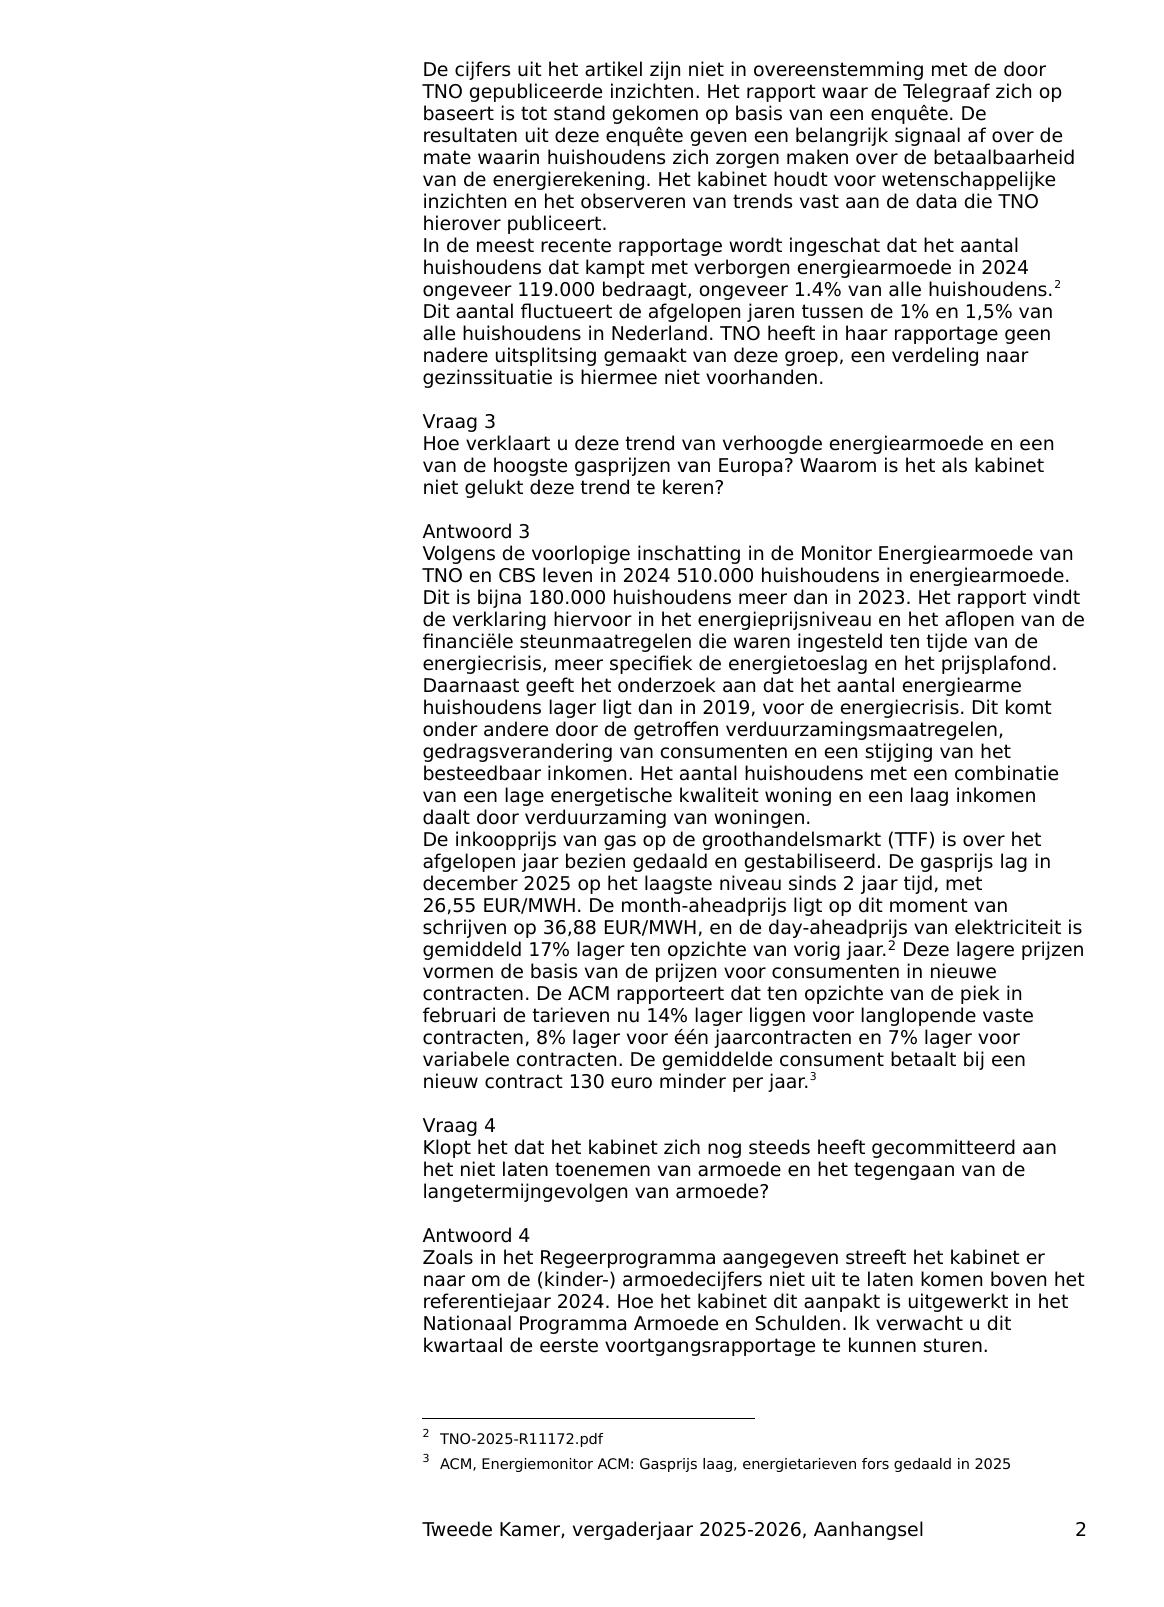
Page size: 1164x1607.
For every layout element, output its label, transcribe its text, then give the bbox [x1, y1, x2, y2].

text Daarnaast geeft het onderzoek aan dat het aantal energiearme huishoudens lager ligt dan in 2019, voor de energiecrisis. Dit komt onder andere door de getroffen verduurzamingsmaatregelen, gedragsverandering van consumenten en een stijging van het besteedbaar inkomen. Het aantal huishoudens met een combinatie van een lage energetische kwaliteit woning en een laag inkomen daalt door verduurzaming van woningen. [422, 675, 1087, 829]
text Hoe verklaart u deze trend van verhoogde energiearmoede en een van de hoogste gasprijzen van Europa? Waarom is het als kabinet niet gelukt deze trend te keren? [422, 433, 1087, 499]
text In de meest recente rapportage wordt ingeschat dat het aantal huishoudens dat kampt met verborgen energiearmoede in 2024 ongeveer 119.000 bedraagt, ongeveer 1.4% van alle huishoudens. Dit aantal fluctueert de afgelopen jaren tussen de 1% en 1,5% van alle huishoudens in Nederland. TNO heeft in haar rapportage geen nadere uitsplitsing gemaakt van deze groep, een verdeling naar gezinssituatie is hiermee niet voorhanden. [422, 235, 1087, 389]
text ACM, Energiemonitor ACM: Gasprijs laag, energietarieven fors gedaald in 2025 [422, 1452, 1087, 1474]
text Volgens de voorlopige inschatting in de Monitor Energiearmoede van TNO en CBS leven in 2024 510.000 huishoudens in energiearmoede. Dit is bijna 180.000 huishoudens meer dan in 2023. Het rapport vindt de verklaring hiervoor in het energieprijsniveau en het aflopen van de financiële steunmaatregelen die waren ingesteld ten tijde van de energiecrisis, meer specifiek de energietoeslag en het prijsplafond. [422, 543, 1087, 675]
text Vraag 3 [422, 411, 1087, 433]
text Antwoord 3 [422, 521, 1087, 543]
text Vraag 4 [422, 1115, 1087, 1137]
text De inkoopprijs van gas op de groothandelsmarkt (TTF) is over het afgelopen jaar bezien gedaald en gestabiliseerd. De gasprijs lag in december 2025 op het laagste niveau sinds 2 jaar tijd, met 26,55 EUR/MWH. De month-aheadprijs ligt op dit moment van schrijven op 36,88 EUR/MWH, en de day-aheadprijs van elektriciteit is gemiddeld 17% lager ten opzichte van vorig jaar.2 Deze lagere prijzen vormen de basis van de prijzen voor consumenten in nieuwe contracten. De ACM rapporteert dat ten opzichte van de piek in februari de tarieven nu 14% lager liggen voor langlopende vaste contracten, 8% lager voor één jaarcontracten en 7% lager voor variabele contracten. De gemiddelde consument betaalt bij een nieuw contract 130 euro minder per jaar. [422, 829, 1087, 1092]
text Klopt het dat het kabinet zich nog steeds heeft gecommitteerd aan het niet laten toenemen van armoede en het tegengaan van de langetermijngevolgen van armoede? [422, 1137, 1087, 1203]
text Antwoord 4 [422, 1225, 1087, 1247]
text TNO-2025-R11172.pdf [422, 1427, 1087, 1449]
text Zoals in het Regeerprogramma aangegeven streeft het kabinet er naar om de (kinder-) armoedecijfers niet uit te laten komen boven het referentiejaar 2024. Hoe het kabinet dit aanpakt is uitgewerkt in het Nationaal Programma Armoede en Schulden. Ik verwacht u dit kwartaal de eerste voortgangsrapportage te kunnen sturen. [422, 1247, 1087, 1357]
text De cijfers uit het artikel zijn niet in overeenstemming met de door TNO gepubliceerde inzichten. Het rapport waar de Telegraaf zich op baseert is tot stand gekomen op basis van een enquête. De resultaten uit deze enquête geven een belangrijk signaal af over de mate waarin huishoudens zich zorgen maken over de betaalbaarheid van de energierekening. Het kabinet houdt voor wetenschappelijke inzichten en het observeren van trends vast aan de data die TNO hierover publiceert. [422, 59, 1087, 235]
